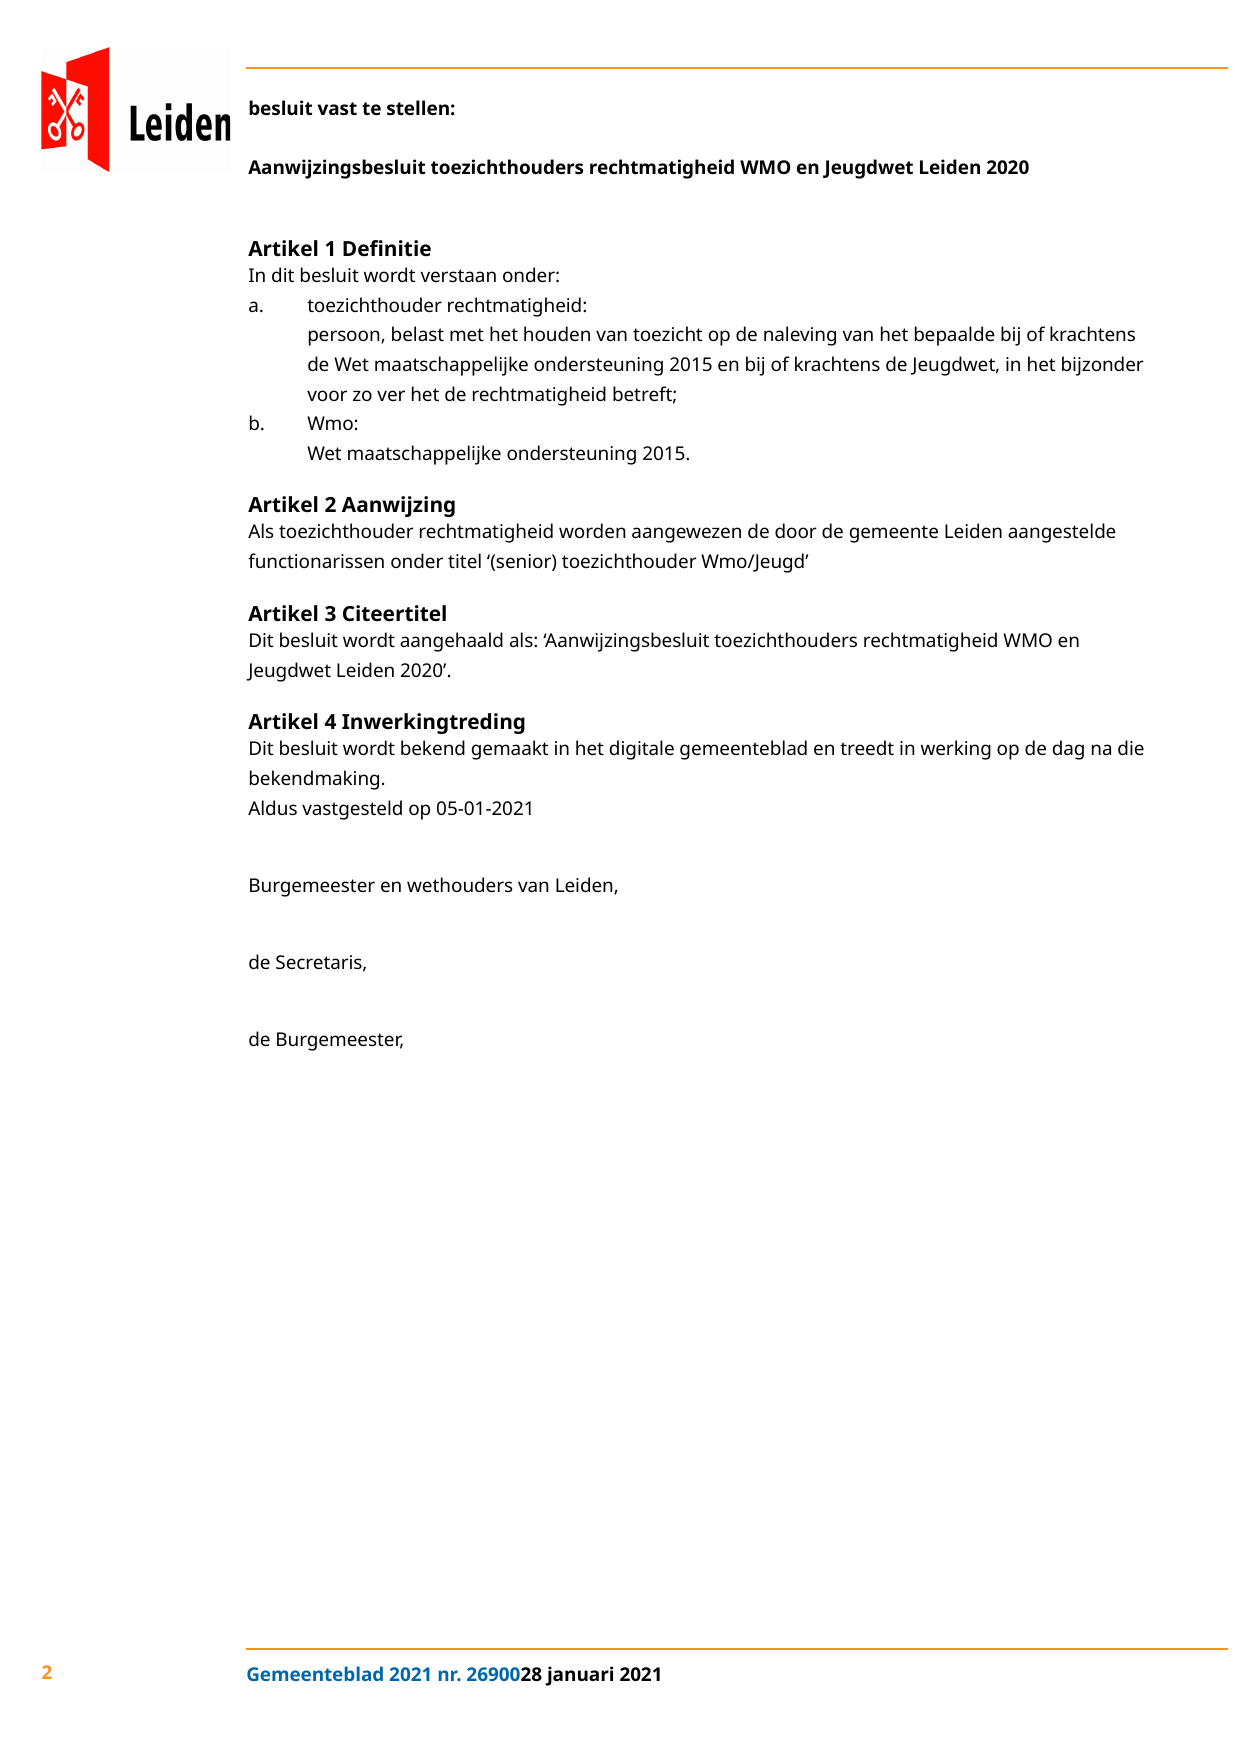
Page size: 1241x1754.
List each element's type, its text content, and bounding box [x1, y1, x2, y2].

picture [41, 47, 231, 172]
list toezichthouder rechtmatigheid: [248, 292, 1152, 318]
text Aldus vastgesteld op 05-01-2021 [248, 795, 1152, 821]
list persoon, belast met het houden van toezicht op de naleving van het bepaalde bij of krachtens de Wet maatschappelijke ondersteuning 2015 en bij of krachtens de Jeugdwet, in het bijzonder voor zo ver het de rechtmatigheid betreft; [248, 322, 1152, 406]
text de Burgemeester, [248, 1026, 1152, 1052]
text Artikel 2 Aanwijzing [248, 490, 1152, 519]
text Dit besluit wordt bekend gemaakt in het digitale gemeenteblad en treedt in werking op de dag na die bekendmaking. [248, 736, 1152, 791]
text Burgemeester en wethouders van Leiden, [248, 872, 1152, 898]
text de Secretaris, [248, 949, 1152, 975]
text Als toezichthouder rechtmatigheid worden aangewezen de door de gemeente Leiden aangestelde functionarissen onder titel ‘(senior) toezichthouder Wmo/Jeugd’ [248, 519, 1152, 574]
list Wmo: [248, 410, 1152, 436]
text Artikel 1 Definitie [248, 234, 1152, 262]
text besluit vast te stellen: [248, 95, 1152, 121]
text Dit besluit wordt aangehaald als: ‘Aanwijzingsbesluit toezichthouders rechtmatigheid WMO en Jeugdwet Leiden 2020’. [248, 627, 1152, 682]
list Wet maatschappelijke ondersteuning 2015. [248, 440, 1152, 466]
text In dit besluit wordt verstaan onder: [248, 262, 1152, 288]
text Artikel 3 Citeertitel [248, 599, 1152, 627]
text Aanwijzingsbesluit toezichthouders rechtmatigheid WMO en Jeugdwet Leiden 2020 [248, 154, 1152, 180]
text Artikel 4 Inwerkingtreding [248, 707, 1152, 736]
